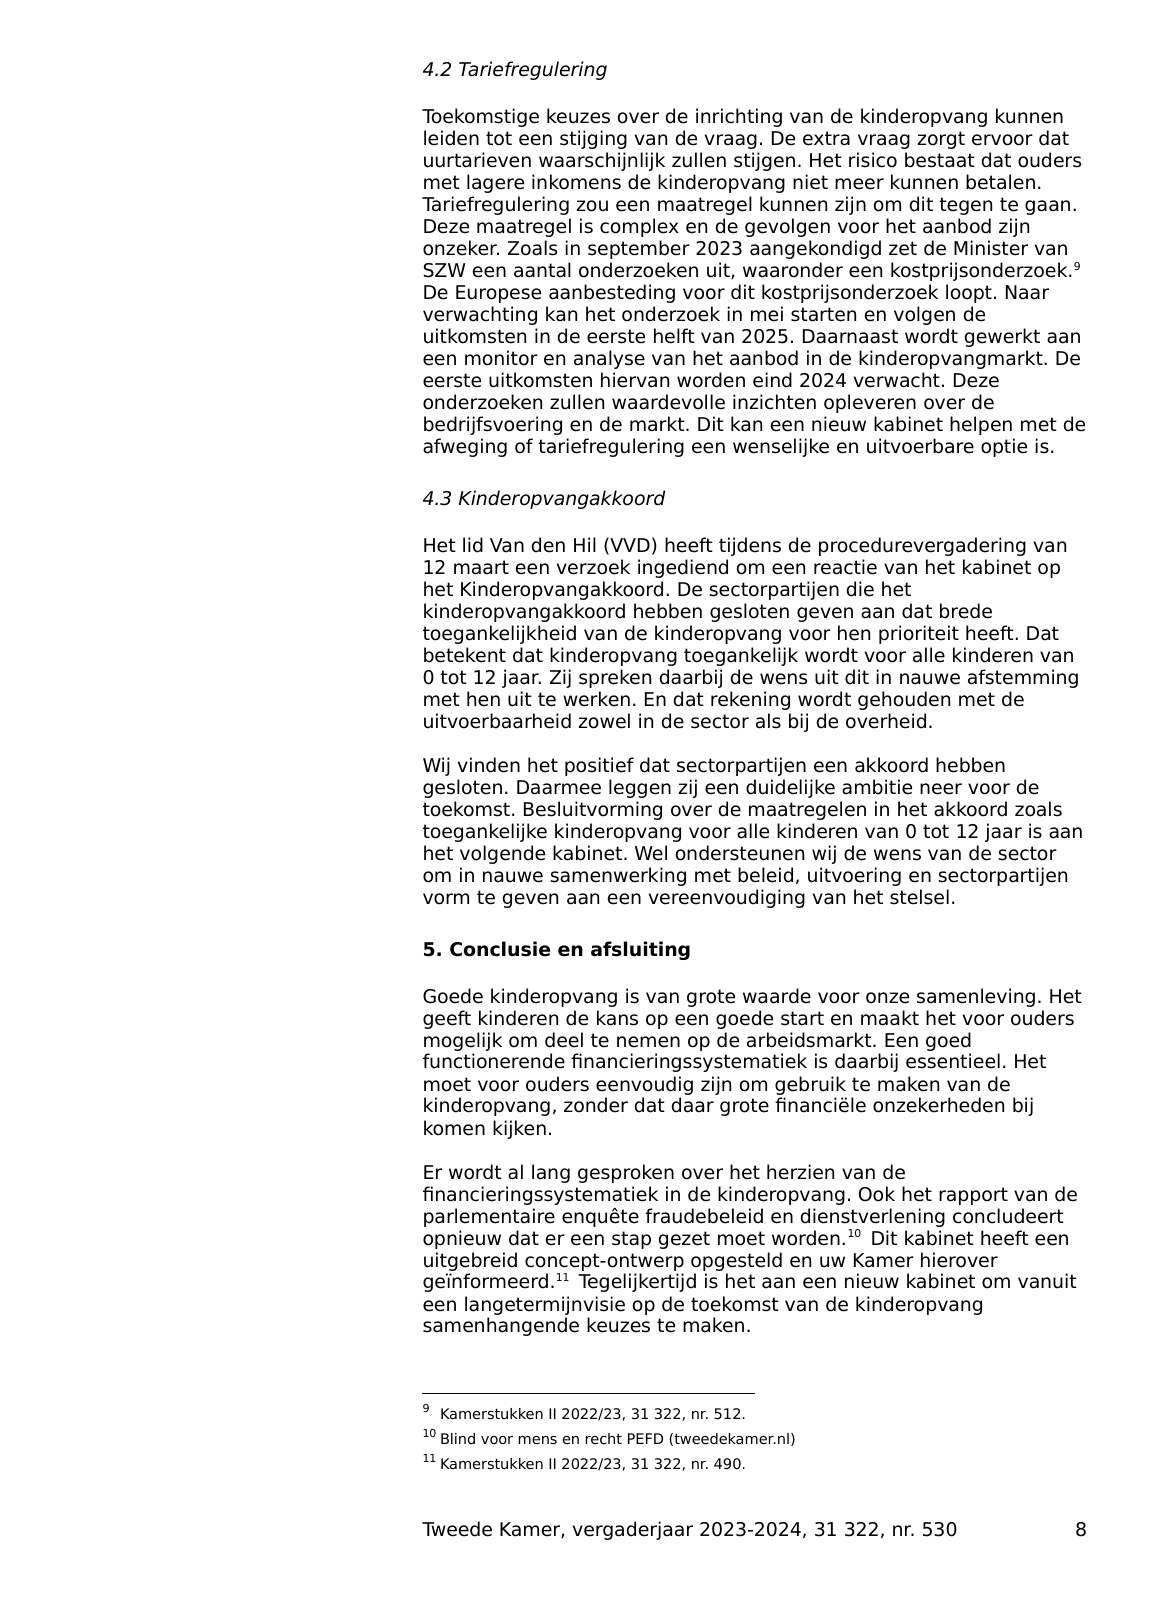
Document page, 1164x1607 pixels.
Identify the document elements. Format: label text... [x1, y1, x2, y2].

subtitle 4.3 Kinderopvangakkoord [422, 488, 1087, 510]
subtitle 5. Conclusie en afsluiting [422, 938, 1087, 961]
text Toekomstige keuzes over de inrichting van de kinderopvang kunnen leiden tot een stijging van de vraag. De extra vraag zorgt ervoor dat uurtarieven waarschijnlijk zullen stijgen. Het risico bestaat dat ouders met lagere inkomens de kinderopvang niet meer kunnen betalen. Tariefregulering zou een maatregel kunnen zijn om dit tegen te gaan. Deze maatregel is complex en de gevolgen voor het aanbod zijn onzeker. Zoals in september 2023 aangekondigd zet de Minister van SZW een aantal onderzoeken uit, waaronder een kostprijsonderzoek. De Europese aanbesteding voor dit kostprijsonderzoek loopt. Naar verwachting kan het onderzoek in mei starten en volgen de uitkomsten in de eerste helft van 2025. Daarnaast wordt gewerkt aan een monitor en analyse van het aanbod in de kinderopvangmarkt. De eerste uitkomsten hiervan worden eind 2024 verwacht. Deze onderzoeken zullen waardevolle inzichten opleveren over de bedrijfsvoering en de markt. Dit kan een nieuw kabinet helpen met de afweging of tariefregulering een wenselijke en uitvoerbare optie is. [422, 106, 1087, 458]
text Goede kinderopvang is van grote waarde voor onze samenleving. Het geeft kinderen de kans op een goede start en maakt het voor ouders mogelijk om deel te nemen op de arbeidsmarkt. Een goed functionerende financieringssystematiek is daarbij essentieel. Het moet voor ouders eenvoudig zijn om gebruik te maken van de kinderopvang, zonder dat daar grote financiële onzekerheden bij komen kijken. [422, 986, 1087, 1139]
text Kamerstukken II 2022/23, 31 322, nr. 490. [422, 1452, 1087, 1474]
text Wij vinden het positief dat sectorpartijen een akkoord hebben gesloten. Daarmee leggen zij een duidelijke ambitie neer voor de toekomst. Besluitvorming over de maatregelen in het akkoord zoals toegankelijke kinderopvang voor alle kinderen van 0 tot 12 jaar is aan het volgende kabinet. Wel ondersteunen wij de wens van de sector om in nauwe samenwerking met beleid, uitvoering en sectorpartijen vorm te geven aan een vereenvoudiging van het stelsel. [422, 755, 1087, 908]
text Kamerstukken II 2022/23, 31 322, nr. 512. [422, 1402, 1087, 1424]
text Blind voor mens en recht PEFD (tweedekamer.nl) [422, 1427, 1087, 1449]
text Er wordt al lang gesproken over het herzien van de financieringssystematiek in de kinderopvang. Ook het rapport van de parlementaire enquête fraudebeleid en dienstverlening concludeert opnieuw dat er een stap gezet moet worden. Dit kabinet heeft een uitgebreid concept-ontwerp opgesteld en uw Kamer hierover geïnformeerd. Tegelijkertijd is het aan een nieuw kabinet om vanuit een langetermijnvisie op de toekomst van de kinderopvang samenhangende keuzes te maken. [422, 1162, 1087, 1337]
subtitle 4.2 Tariefregulering [422, 59, 1087, 81]
text Het lid Van den Hil (VVD) heeft tijdens de procedurevergadering van 12 maart een verzoek ingediend om een reactie van het kabinet op het Kinderopvangakkoord. De sectorpartijen die het kinderopvangakkoord hebben gesloten geven aan dat brede toegankelijkheid van de kinderopvang voor hen prioriteit heeft. Dat betekent dat kinderopvang toegankelijk wordt voor alle kinderen van 0 tot 12 jaar. Zij spreken daarbij de wens uit dit in nauwe afstemming met hen uit te werken. En dat rekening wordt gehouden met de uitvoerbaarheid zowel in de sector als bij de overheid. [422, 535, 1087, 732]
